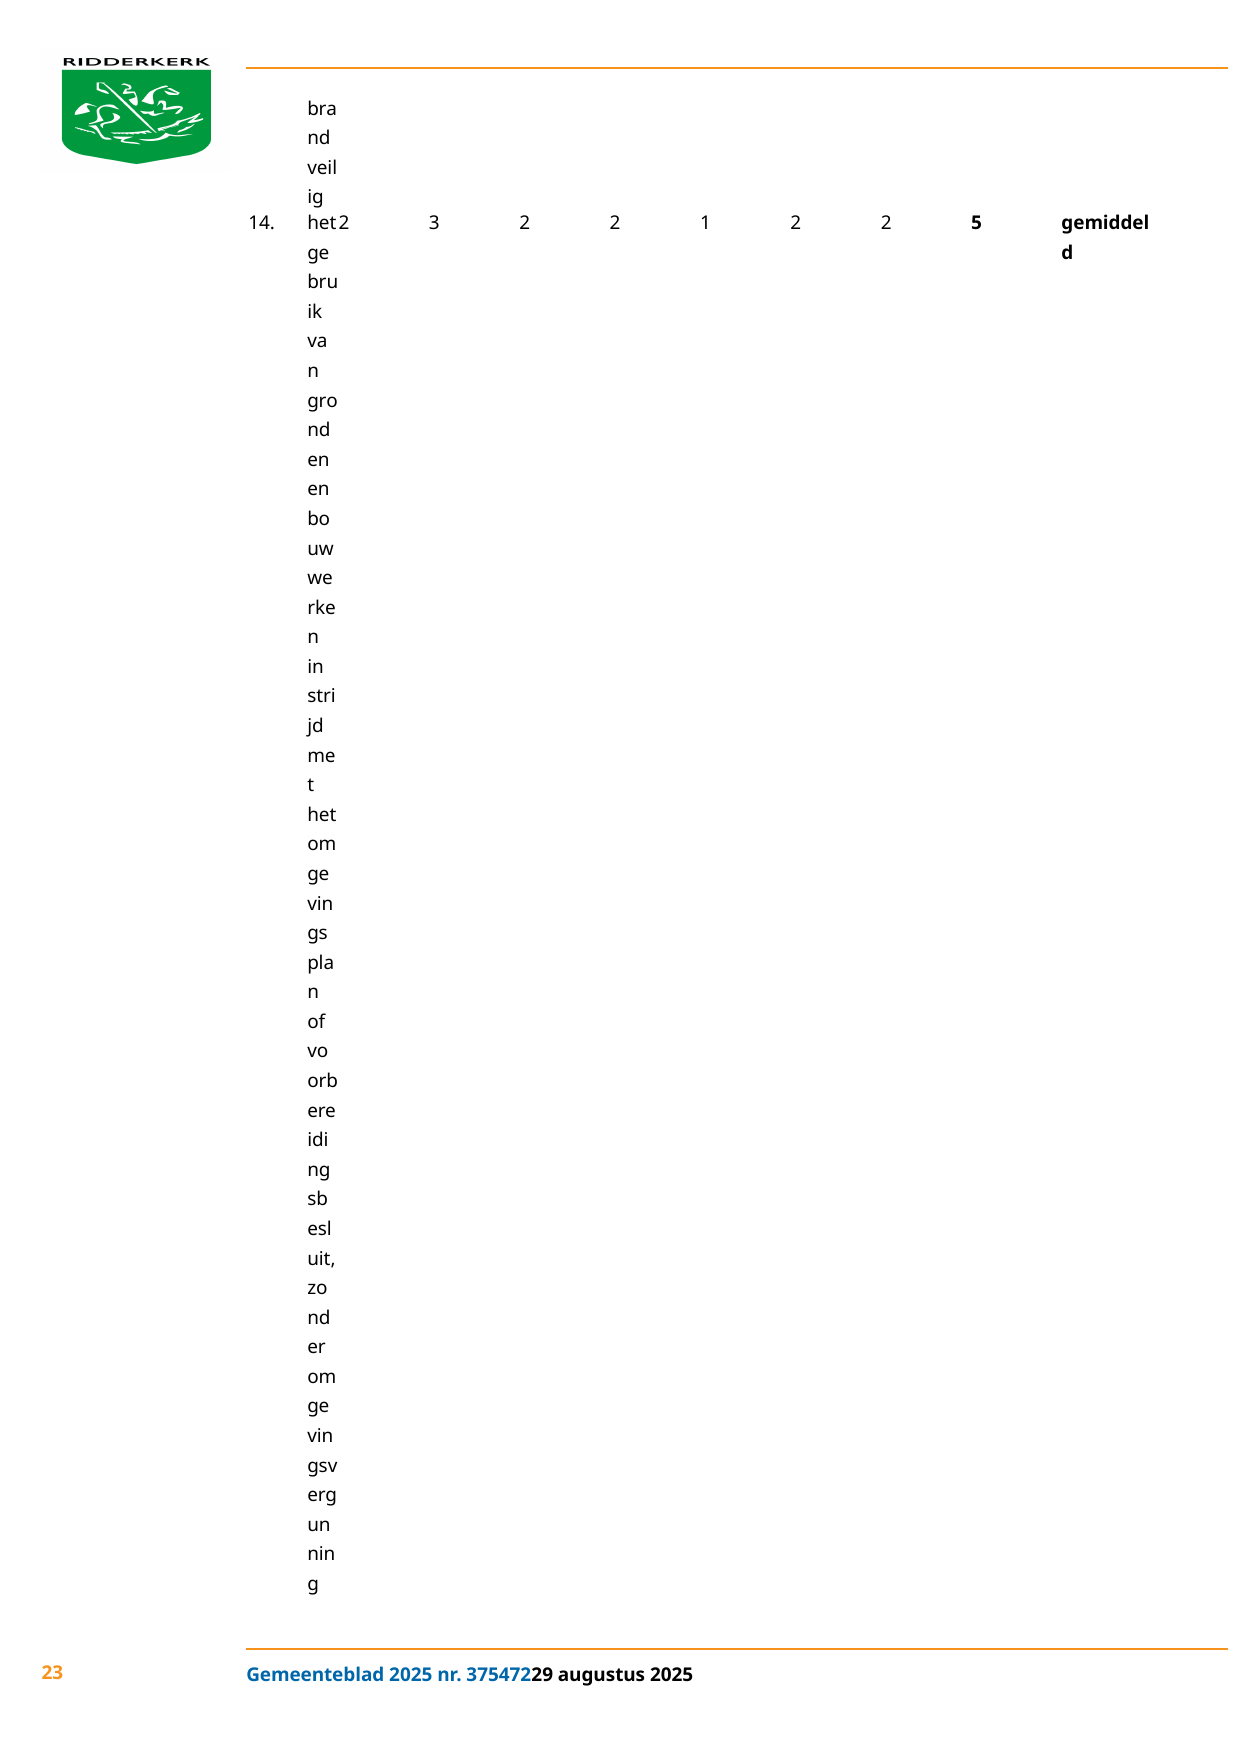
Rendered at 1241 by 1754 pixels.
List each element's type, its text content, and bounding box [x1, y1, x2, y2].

table_cell 2 [519, 209, 609, 1596]
table_cell [790, 95, 881, 209]
table_cell [429, 95, 519, 209]
table_cell 1 [700, 209, 790, 1596]
table_cell 2 [790, 209, 881, 1596]
table_cell 2 [609, 209, 700, 1596]
table_cell [519, 95, 609, 209]
table_cell gemiddeld [1061, 209, 1152, 1596]
table_cell 5 [971, 209, 1061, 1596]
table_cell [609, 95, 700, 209]
table_cell [338, 95, 429, 209]
table_cell [881, 95, 971, 209]
picture [41, 47, 231, 172]
table_cell 2 [881, 209, 971, 1596]
table_cell het gebruik van gronden en bouwwerken in strijd met het omgevingsplan of voorbereidingsbesluit, zonder omgevingsvergunning [248, 209, 338, 1596]
table_cell [700, 95, 790, 209]
table_cell 3 [429, 209, 519, 1596]
table_cell brandveilig [248, 95, 338, 209]
table_cell [971, 95, 1061, 209]
table_cell [1061, 95, 1152, 209]
table_cell 2 [338, 209, 429, 1596]
